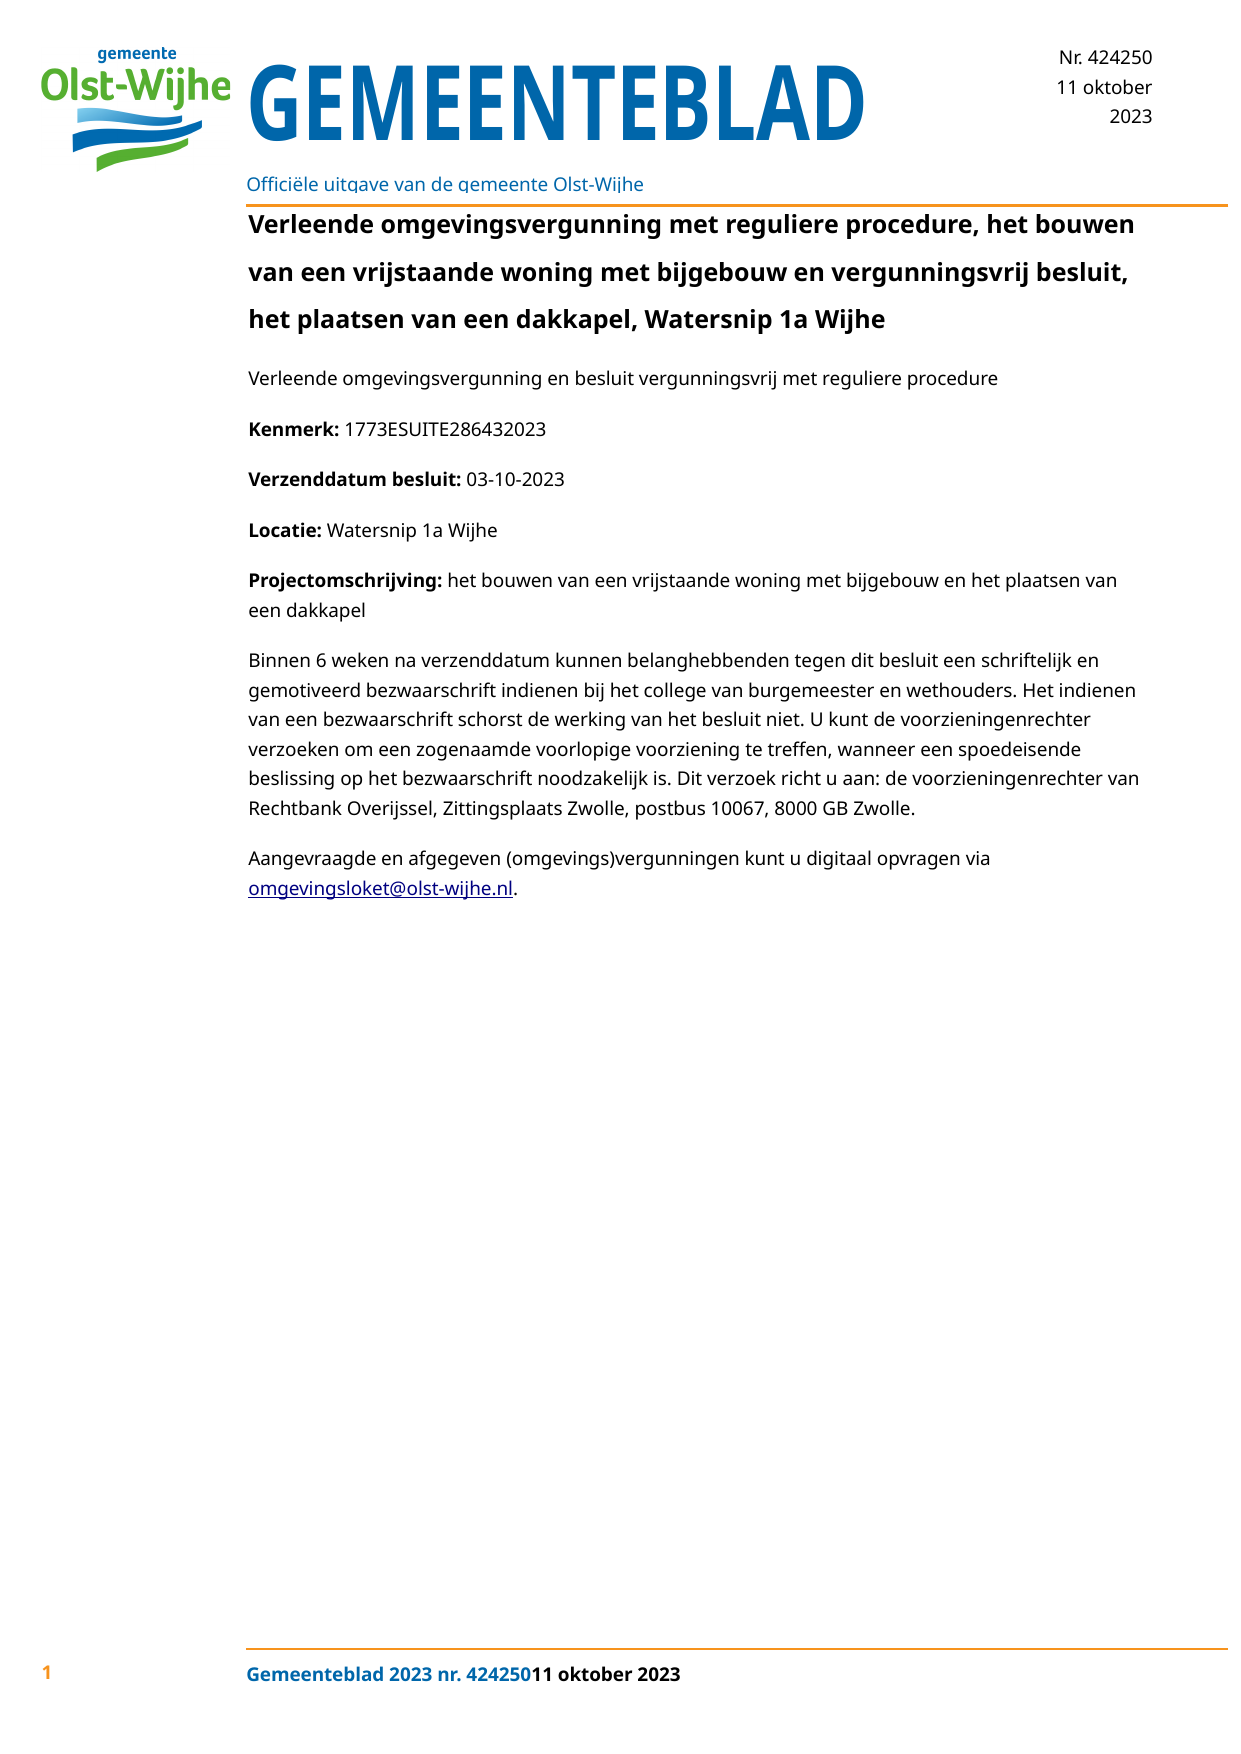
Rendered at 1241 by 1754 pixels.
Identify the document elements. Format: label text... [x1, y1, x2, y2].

text Projectomschrijving: het bouwen van een vrijstaande woning met bijgebouw en het plaatsen van een dakkapel [248, 567, 1152, 622]
text Locatie: Watersnip 1a Wijhe [248, 517, 1152, 542]
text Kenmerk: 1773ESUITE286432023 [248, 416, 1152, 442]
text Aangevraagde en afgegeven (omgevings)vergunningen kunt u digitaal opvragen via omgevingsloket@olst-wijhe.nl. [248, 846, 1152, 901]
text Binnen 6 weken na verzenddatum kunnen belanghebbenden tegen dit besluit een schriftelijk en gemotiveerd bezwaarschrift indienen bij het college van burgemeester en wethouders. Het indienen van een bezwaarschrift schorst de werking van het besluit niet. U kunt de voorzieningenrechter verzoeken om een zogenaamde voorlopige voorziening te treffen, wanneer een spoedeisende beslissing op het bezwaarschrift noodzakelijk is. Dit verzoek richt u aan: de voorzieningenrechter van Rechtbank Overijssel, Zittingsplaats Zwolle, postbus 10067, 8000 GB Zwolle. [248, 647, 1152, 821]
text Verleende omgevingsvergunning met reguliere procedure, het bouwen van een vrijstaande woning met bijgebouw en vergunningsvrij besluit, het plaatsen van een dakkapel, Watersnip 1a Wijhe [248, 207, 1152, 336]
text Verzenddatum besluit: 03-10-2023 [248, 466, 1152, 492]
text Verleende omgevingsvergunning en besluit vergunningsvrij met reguliere procedure [248, 366, 1152, 391]
picture [41, 47, 231, 172]
